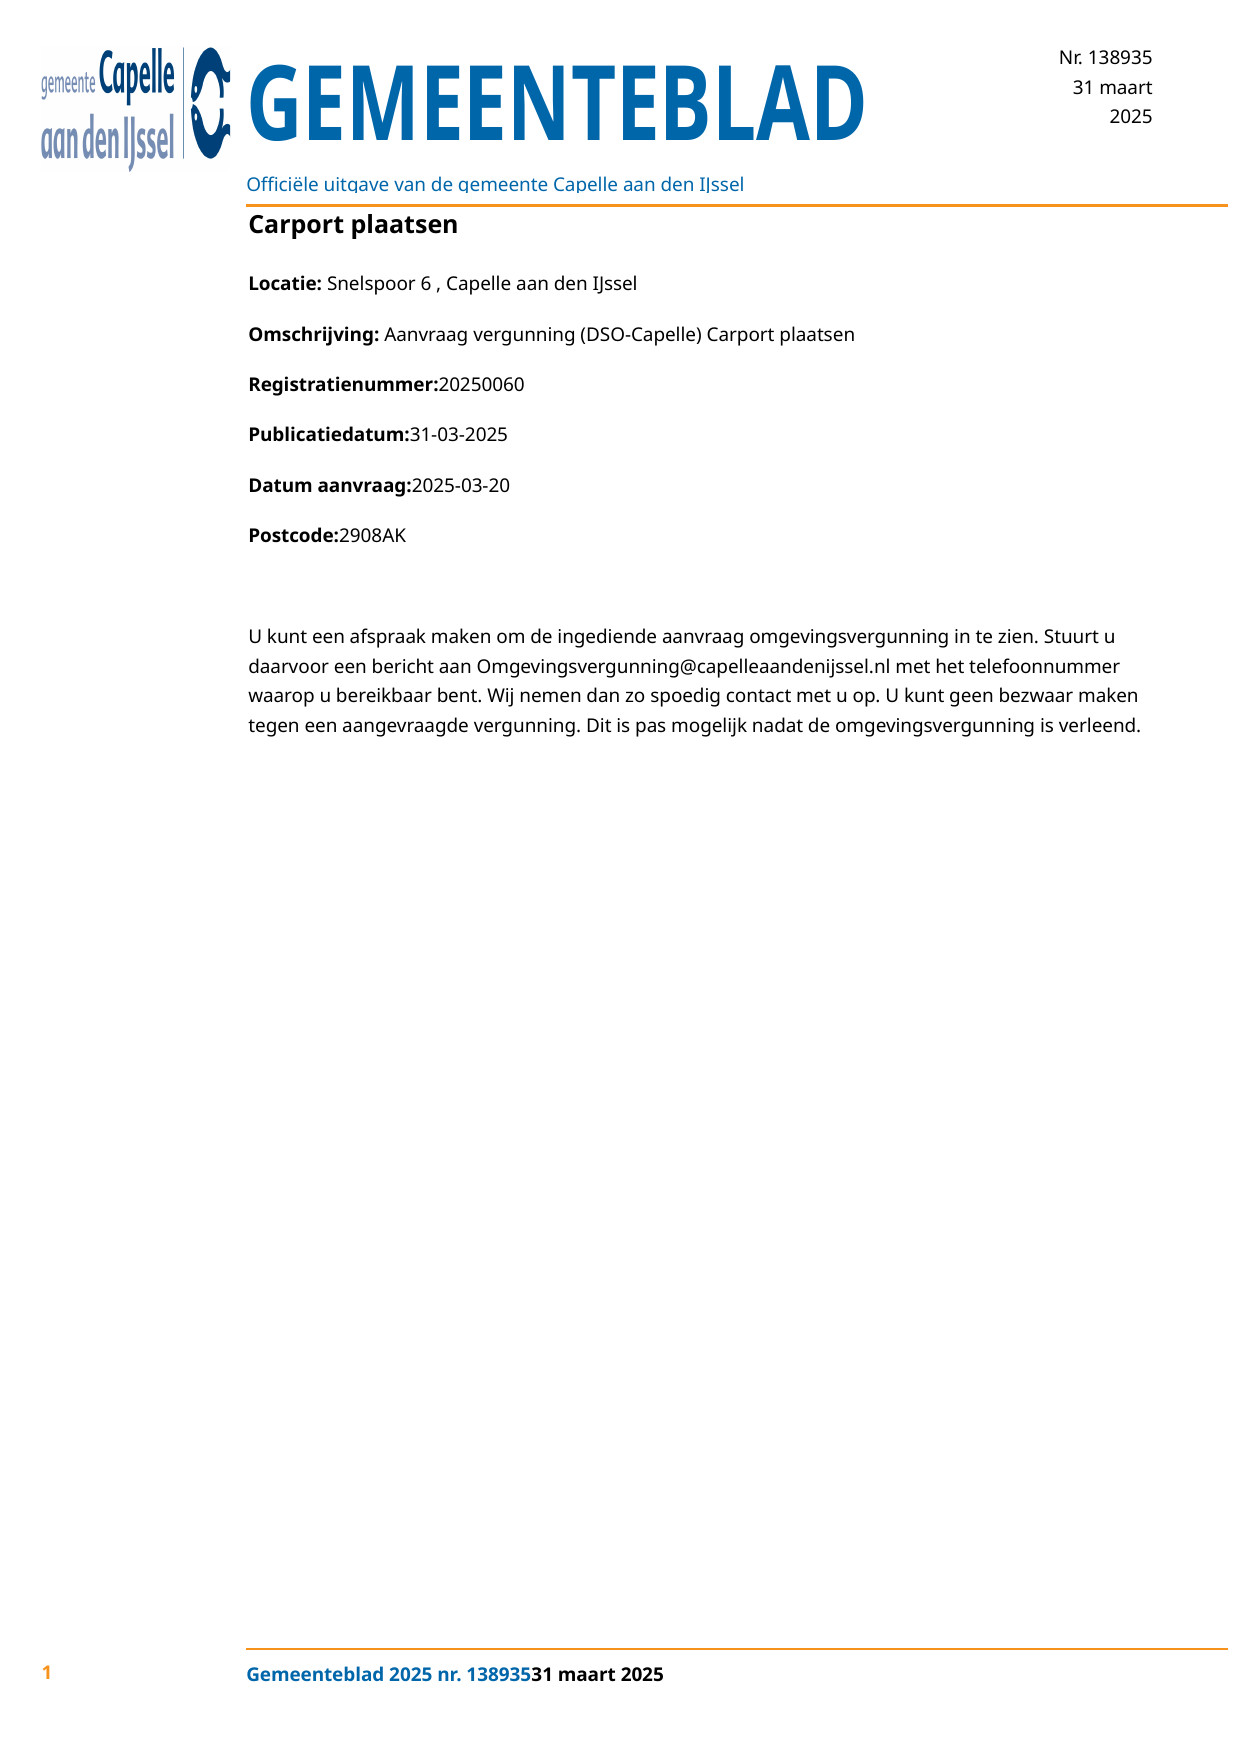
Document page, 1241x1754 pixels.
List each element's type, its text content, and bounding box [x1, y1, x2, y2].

text Omschrijving: Aanvraag vergunning (DSO-Capelle) Carport plaatsen [248, 321, 1152, 346]
text Postcode:2908AK [248, 522, 1152, 548]
text Publicatiedatum:31-03-2025 [248, 422, 1152, 447]
text U kunt een afspraak maken om de ingediende aanvraag omgevingsvergunning in te zien. Stuurt u daarvoor een bericht aan Omgevingsvergunning@capelleaandenijssel.nl met het telefoonnummer waarop u bereikbaar bent. Wij nemen dan zo spoedig contact met u op. U kunt geen bezwaar maken tegen een aangevraagde vergunning. Dit is pas mogelijk nadat de omgevingsvergunning is verleend. [248, 623, 1152, 738]
text Registratienummer:20250060 [248, 371, 1152, 397]
picture [41, 47, 231, 172]
text Datum aanvraag:2025-03-20 [248, 472, 1152, 498]
text Carport plaatsen [248, 207, 1152, 241]
text Locatie: Snelspoor 6 , Capelle aan den IJssel [248, 270, 1152, 296]
